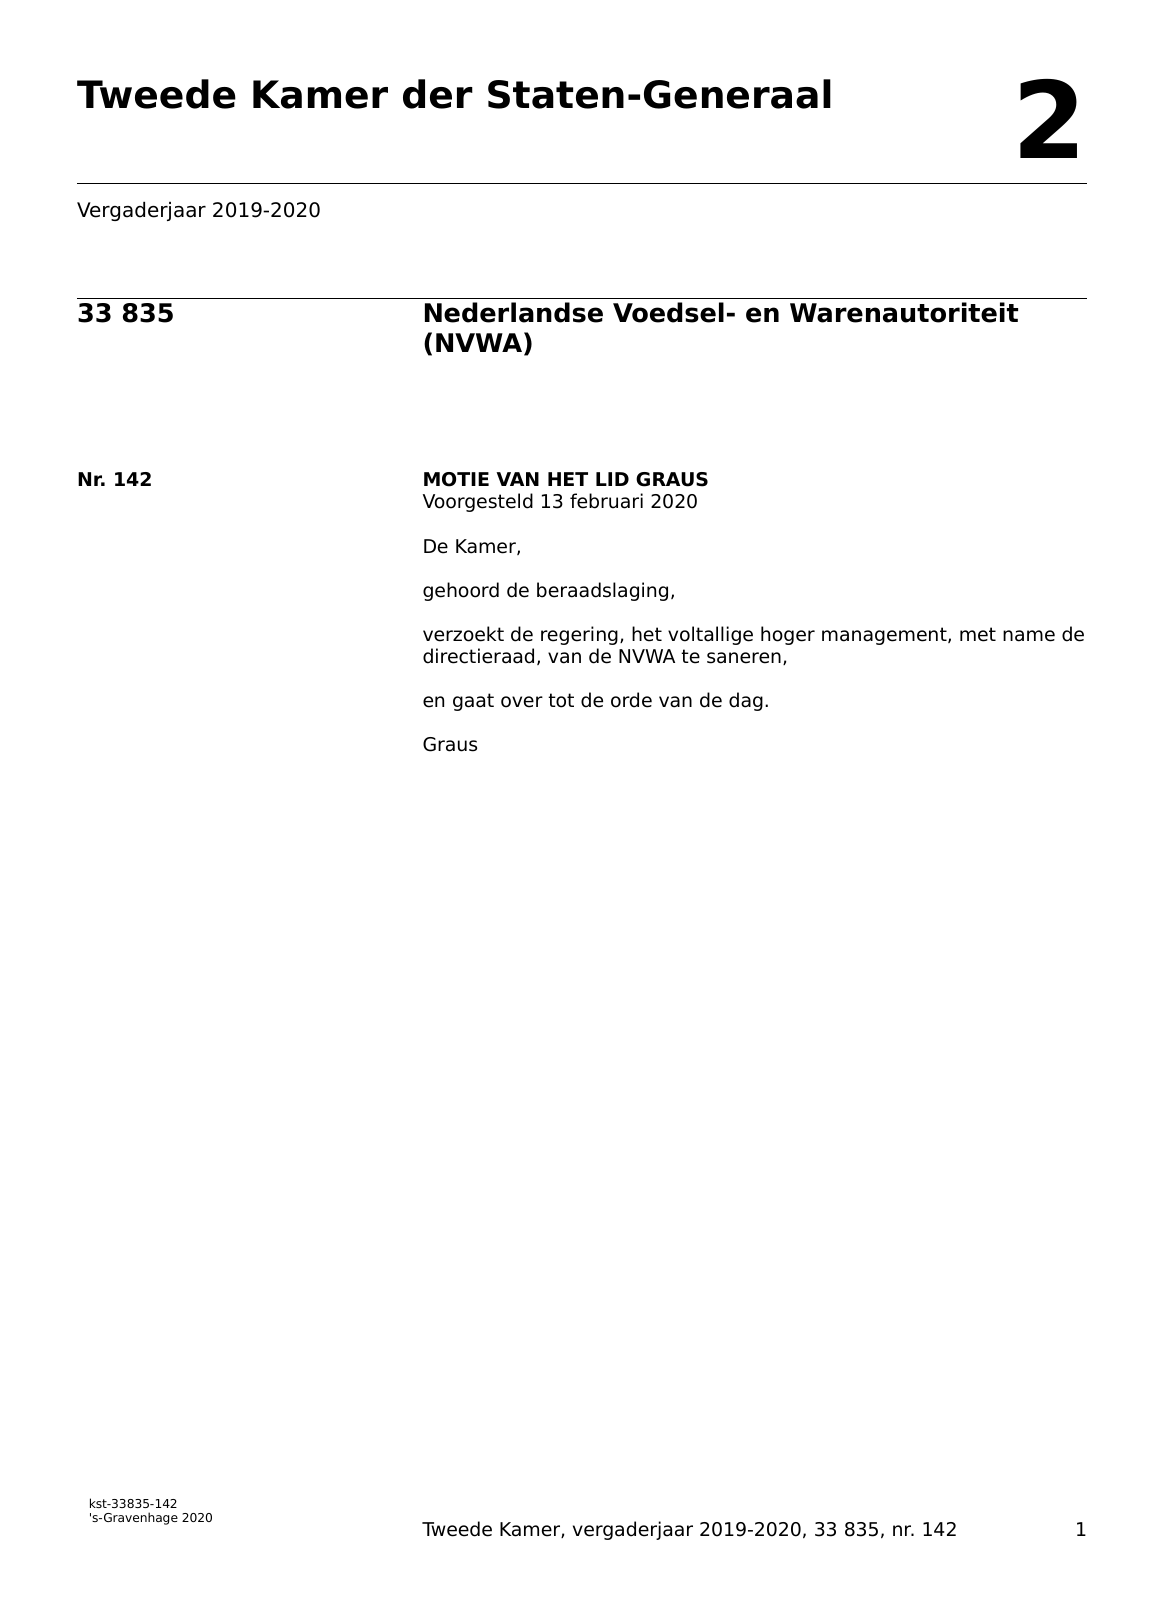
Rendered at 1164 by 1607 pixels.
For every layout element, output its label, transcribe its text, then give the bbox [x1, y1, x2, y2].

text en gaat over tot de orde van de dag. [422, 690, 1087, 712]
table_cell Vergaderjaar 2019-2020 [77, 184, 1087, 298]
text 's-Gravenhage 2020 [88, 1511, 323, 1525]
table_header 2 [886, 59, 1087, 183]
text Voorgesteld 13 februari 2020 [422, 491, 1087, 513]
subtitle Nr. 142 MOTIE VAN HET LID GRAUS [77, 469, 1087, 491]
text gehoord de beraadslaging, [422, 580, 1087, 602]
text kst-33835-142 [88, 1497, 323, 1511]
text Graus [422, 734, 1087, 756]
subtitle 33 835 Nederlandse Voedsel- en Warenautoriteit (NVWA) [77, 299, 1087, 358]
table_header Tweede Kamer der Staten-Generaal [77, 59, 886, 183]
text verzoekt de regering, het voltallige hoger management, met name de directieraad, van de NVWA te saneren, [422, 624, 1087, 668]
text De Kamer, [422, 536, 1087, 557]
